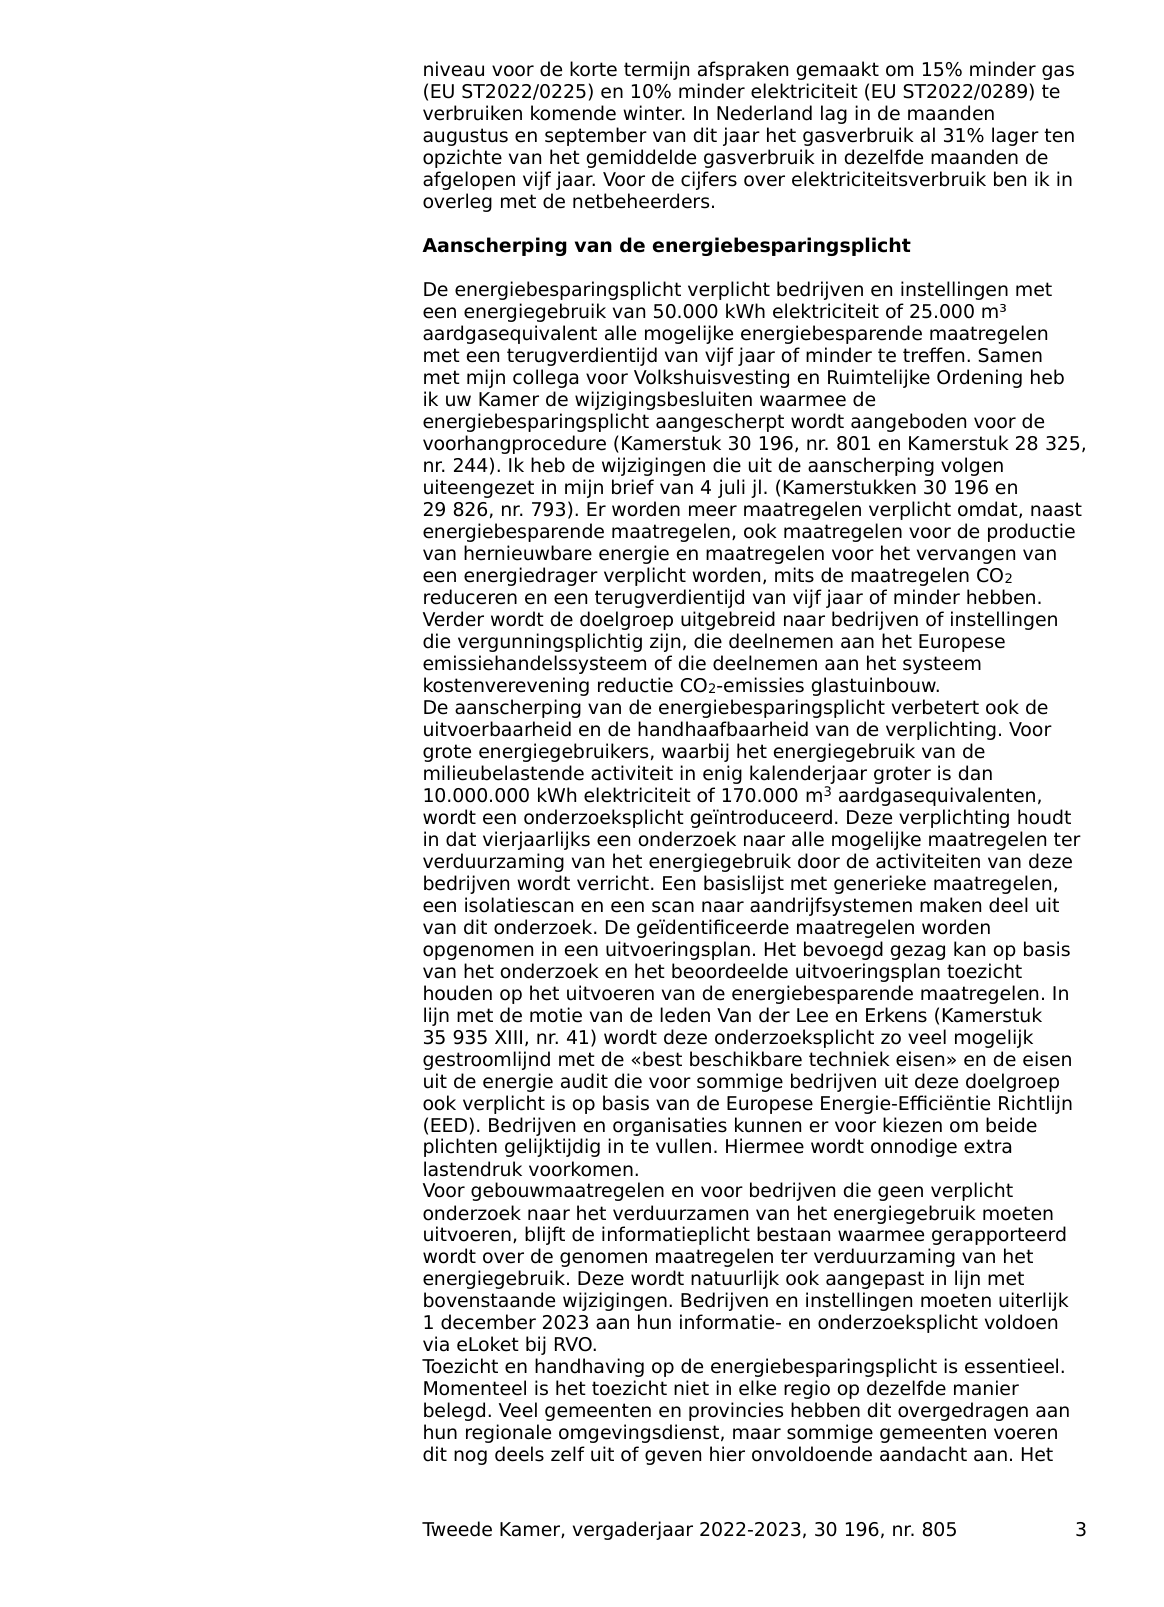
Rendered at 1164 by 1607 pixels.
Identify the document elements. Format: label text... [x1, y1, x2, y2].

text De aanscherping van de energiebesparingsplicht verbetert ook de uitvoerbaarheid en de handhaafbaarheid van de verplichting. Voor grote energiegebruikers, waarbij het energiegebruik van de milieubelastende activiteit in enig kalenderjaar groter is dan 10.000.000 kWh elektriciteit of 170.000 m3 aardgasequivalenten, wordt een onderzoeksplicht geïntroduceerd. Deze verplichting houdt in dat vierjaarlijks een onderzoek naar alle mogelijke maatregelen ter verduurzaming van het energiegebruik door de activiteiten van deze bedrijven wordt verricht. Een basislijst met generieke maatregelen, een isolatiescan en een scan naar aandrijfsystemen maken deel uit van dit onderzoek. De geïdentificeerde maatregelen worden opgenomen in een uitvoeringsplan. Het bevoegd gezag kan op basis van het onderzoek en het beoordeelde uitvoeringsplan toezicht houden op het uitvoeren van de energiebesparende maatregelen. In lijn met de motie van de leden Van der Lee en Erkens (Kamerstuk 35 935 XIII, nr. 41) wordt deze onderzoeksplicht zo veel mogelijk gestroomlijnd met de «best beschikbare techniek eisen» en de eisen uit de energie audit die voor sommige bedrijven uit deze doelgroep ook verplicht is op basis van de Europese Energie-Efficiëntie Richtlijn (EED). Bedrijven en organisaties kunnen er voor kiezen om beide plichten gelijktijdig in te vullen. Hiermee wordt onnodige extra lastendruk voorkomen. [422, 697, 1087, 1180]
text De energiebesparingsplicht verplicht bedrijven en instellingen met een energiegebruik van 50.000 kWh elektriciteit of 25.000 m³ aardgasequivalent alle mogelijke energiebesparende maatregelen met een terugverdientijd van vijf jaar of minder te treffen. Samen met mijn collega voor Volkshuisvesting en Ruimtelijke Ordening heb ik uw Kamer de wijzigingsbesluiten waarmee de energiebesparingsplicht aangescherpt wordt aangeboden voor de voorhangprocedure (Kamerstuk 30 196, nr. 801 en Kamerstuk 28 325, nr. 244). Ik heb de wijzigingen die uit de aanscherping volgen uiteengezet in mijn brief van 4 juli jl. (Kamerstukken 30 196 en 29 826, nr. 793). Er worden meer maatregelen verplicht omdat, naast energiebesparende maatregelen, ook maatregelen voor de productie van hernieuwbare energie en maatregelen voor het vervangen van een energiedrager verplicht worden, mits de maatregelen CO2 reduceren en een terugverdientijd van vijf jaar of minder hebben. Verder wordt de doelgroep uitgebreid naar bedrijven of instellingen die vergunningsplichtig zijn, die deelnemen aan het Europese emissiehandelssysteem of die deelnemen aan het systeem kostenverevening reductie CO2-emissies glastuinbouw. [422, 279, 1087, 697]
subtitle Aanscherping van de energiebesparingsplicht [422, 235, 1087, 257]
text niveau voor de korte termijn afspraken gemaakt om 15% minder gas (EU ST2022/0225) en 10% minder elektriciteit (EU ST2022/0289) te verbruiken komende winter. In Nederland lag in de maanden augustus en september van dit jaar het gasverbruik al 31% lager ten opzichte van het gemiddelde gasverbruik in dezelfde maanden de afgelopen vijf jaar. Voor de cijfers over elektriciteitsverbruik ben ik in overleg met de netbeheerders. [422, 59, 1087, 213]
text Toezicht en handhaving op de energiebesparingsplicht is essentieel. Momenteel is het toezicht niet in elke regio op dezelfde manier belegd. Veel gemeenten en provincies hebben dit overgedragen aan hun regionale omgevingsdienst, maar sommige gemeenten voeren dit nog deels zelf uit of geven hier onvoldoende aandacht aan. Het [422, 1356, 1087, 1466]
text Voor gebouwmaatregelen en voor bedrijven die geen verplicht onderzoek naar het verduurzamen van het energiegebruik moeten uitvoeren, blijft de informatieplicht bestaan waarmee gerapporteerd wordt over de genomen maatregelen ter verduurzaming van het energiegebruik. Deze wordt natuurlijk ook aangepast in lijn met bovenstaande wijzigingen. Bedrijven en instellingen moeten uiterlijk 1 december 2023 aan hun informatie- en onderzoeksplicht voldoen via eLoket bij RVO. [422, 1180, 1087, 1356]
